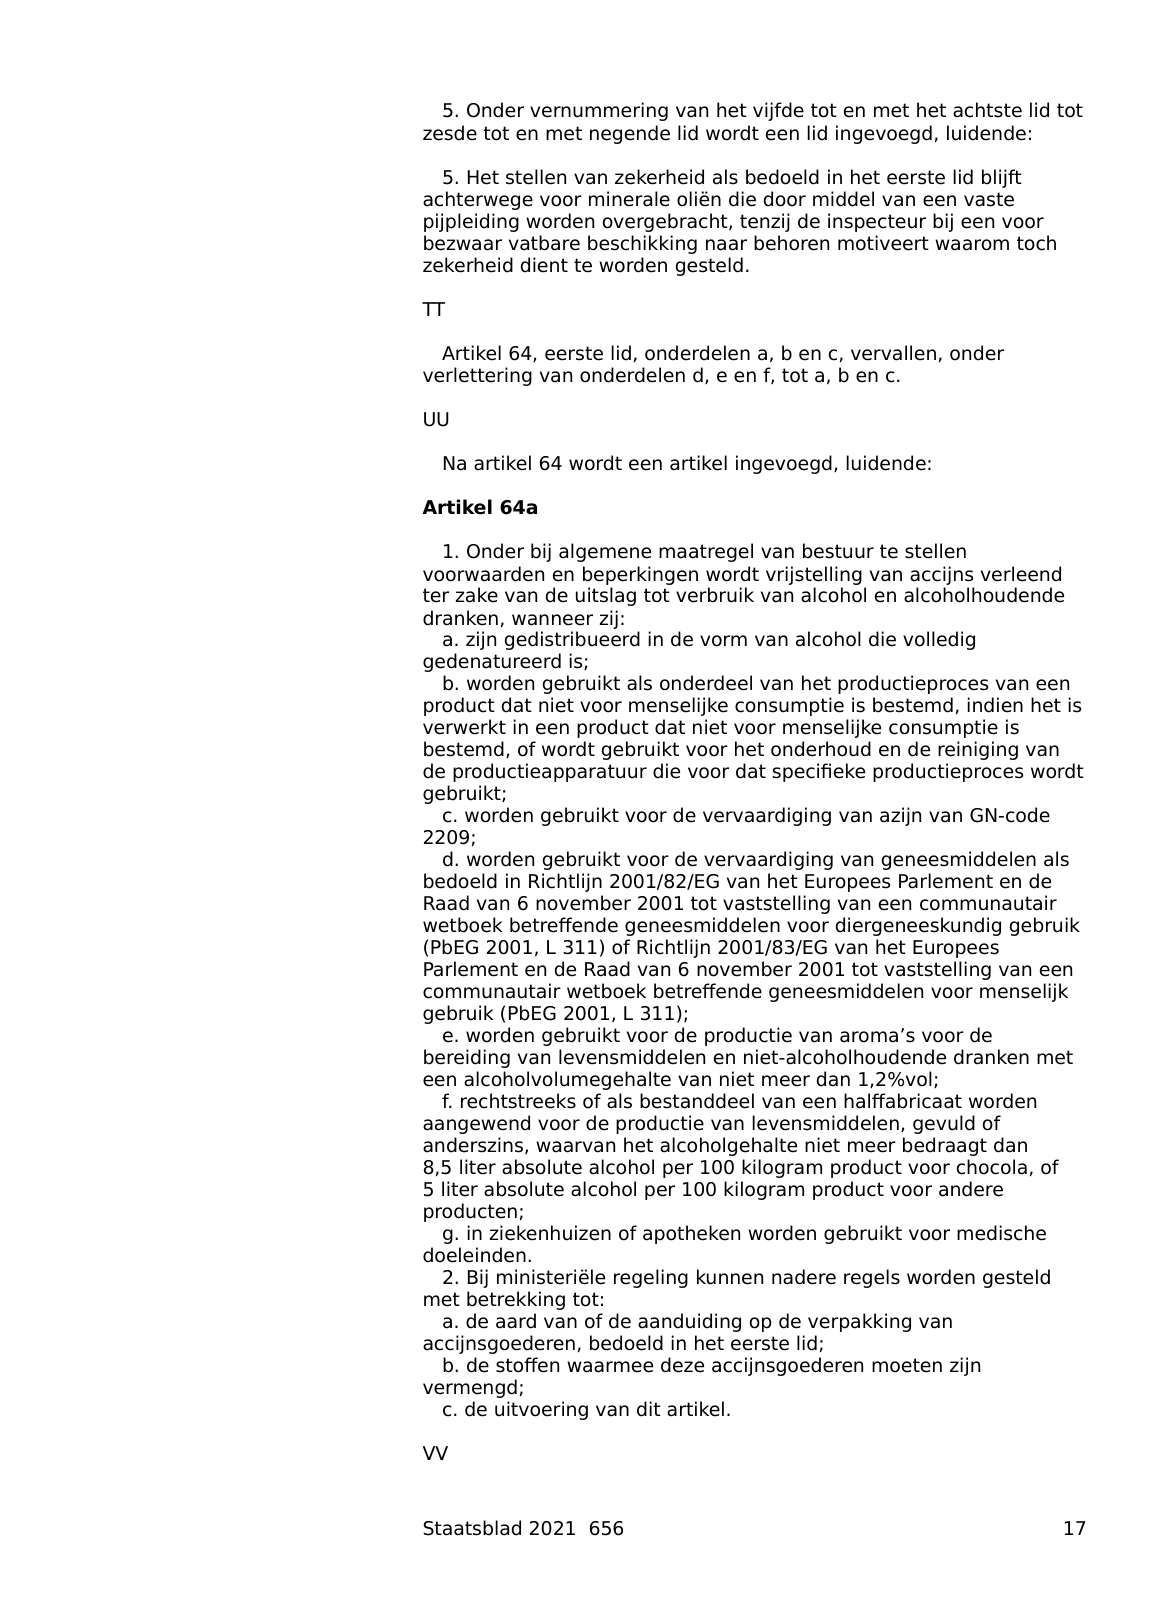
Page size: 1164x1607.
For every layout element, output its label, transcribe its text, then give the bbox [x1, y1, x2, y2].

text c. de uitvoering van dit artikel. [422, 1399, 1087, 1421]
text a. de aard van of de aanduiding op de verpakking van accijnsgoederen, bedoeld in het eerste lid; [422, 1311, 1087, 1355]
text g. in ziekenhuizen of apotheken worden gebruikt voor medische doeleinden. [422, 1223, 1087, 1267]
text f. rechtstreeks of als bestanddeel van een halffabricaat worden aangewend voor de productie van levensmiddelen, gevuld of anderszins, waarvan het alcoholgehalte niet meer bedraagt dan 8,5 liter absolute alcohol per 100 kilogram product voor chocola, of 5 liter absolute alcohol per 100 kilogram product voor andere producten; [422, 1091, 1087, 1223]
text e. worden gebruikt voor de productie van aroma’s voor de bereiding van levensmiddelen en niet-alcoholhoudende dranken met een alcoholvolumegehalte van niet meer dan 1,2%vol; [422, 1025, 1087, 1091]
text b. de stoffen waarmee deze accijnsgoederen moeten zijn vermengd; [422, 1355, 1087, 1399]
text 5. Het stellen van zekerheid als bedoeld in het eerste lid blijft achterwege voor minerale oliën die door middel van een vaste pijpleiding worden overgebracht, tenzij de inspecteur bij een voor bezwaar vatbare beschikking naar behoren motiveert waarom toch zekerheid dient te worden gesteld. [422, 167, 1087, 276]
text 1. Onder bij algemene maatregel van bestuur te stellen voorwaarden en beperkingen wordt vrijstelling van accijns verleend ter zake van de uitslag tot verbruik van alcohol en alcoholhoudende dranken, wanneer zij: [422, 541, 1087, 629]
text 5. Onder vernummering van het vijfde tot en met het achtste lid tot zesde tot en met negende lid wordt een lid ingevoegd, luidende: [422, 100, 1087, 144]
text TT [422, 299, 1087, 321]
text c. worden gebruikt voor de vervaardiging van azijn van GN-code 2209; [422, 805, 1087, 849]
text VV [422, 1443, 1087, 1465]
text b. worden gebruikt als onderdeel van het productieproces van een product dat niet voor menselijke consumptie is bestemd, indien het is verwerkt in een product dat niet voor menselijke consumptie is bestemd, of wordt gebruikt voor het onderhoud en de reiniging van de productieapparatuur die voor dat specifieke productieproces wordt gebruikt; [422, 673, 1087, 805]
text 2. Bij ministeriële regeling kunnen nadere regels worden gesteld met betrekking tot: [422, 1267, 1087, 1311]
text a. zijn gedistribueerd in de vorm van alcohol die volledig gedenatureerd is; [422, 629, 1087, 673]
text d. worden gebruikt voor de vervaardiging van geneesmiddelen als bedoeld in Richtlijn 2001/82/EG van het Europees Parlement en de Raad van 6 november 2001 tot vaststelling van een communautair wetboek betreffende geneesmiddelen voor diergeneeskundig gebruik (PbEG 2001, L 311) of Richtlijn 2001/83/EG van het Europees Parlement en de Raad van 6 november 2001 tot vaststelling van een communautair wetboek betreffende geneesmiddelen voor menselijk gebruik (PbEG 2001, L 311); [422, 849, 1087, 1025]
text UU [422, 409, 1087, 431]
text Artikel 64, eerste lid, onderdelen a, b en c, vervallen, onder verlettering van onderdelen d, e en f, tot a, b en c. [422, 343, 1087, 387]
subtitle Artikel 64a [422, 497, 1087, 519]
text Na artikel 64 wordt een artikel ingevoegd, luidende: [422, 453, 1087, 475]
